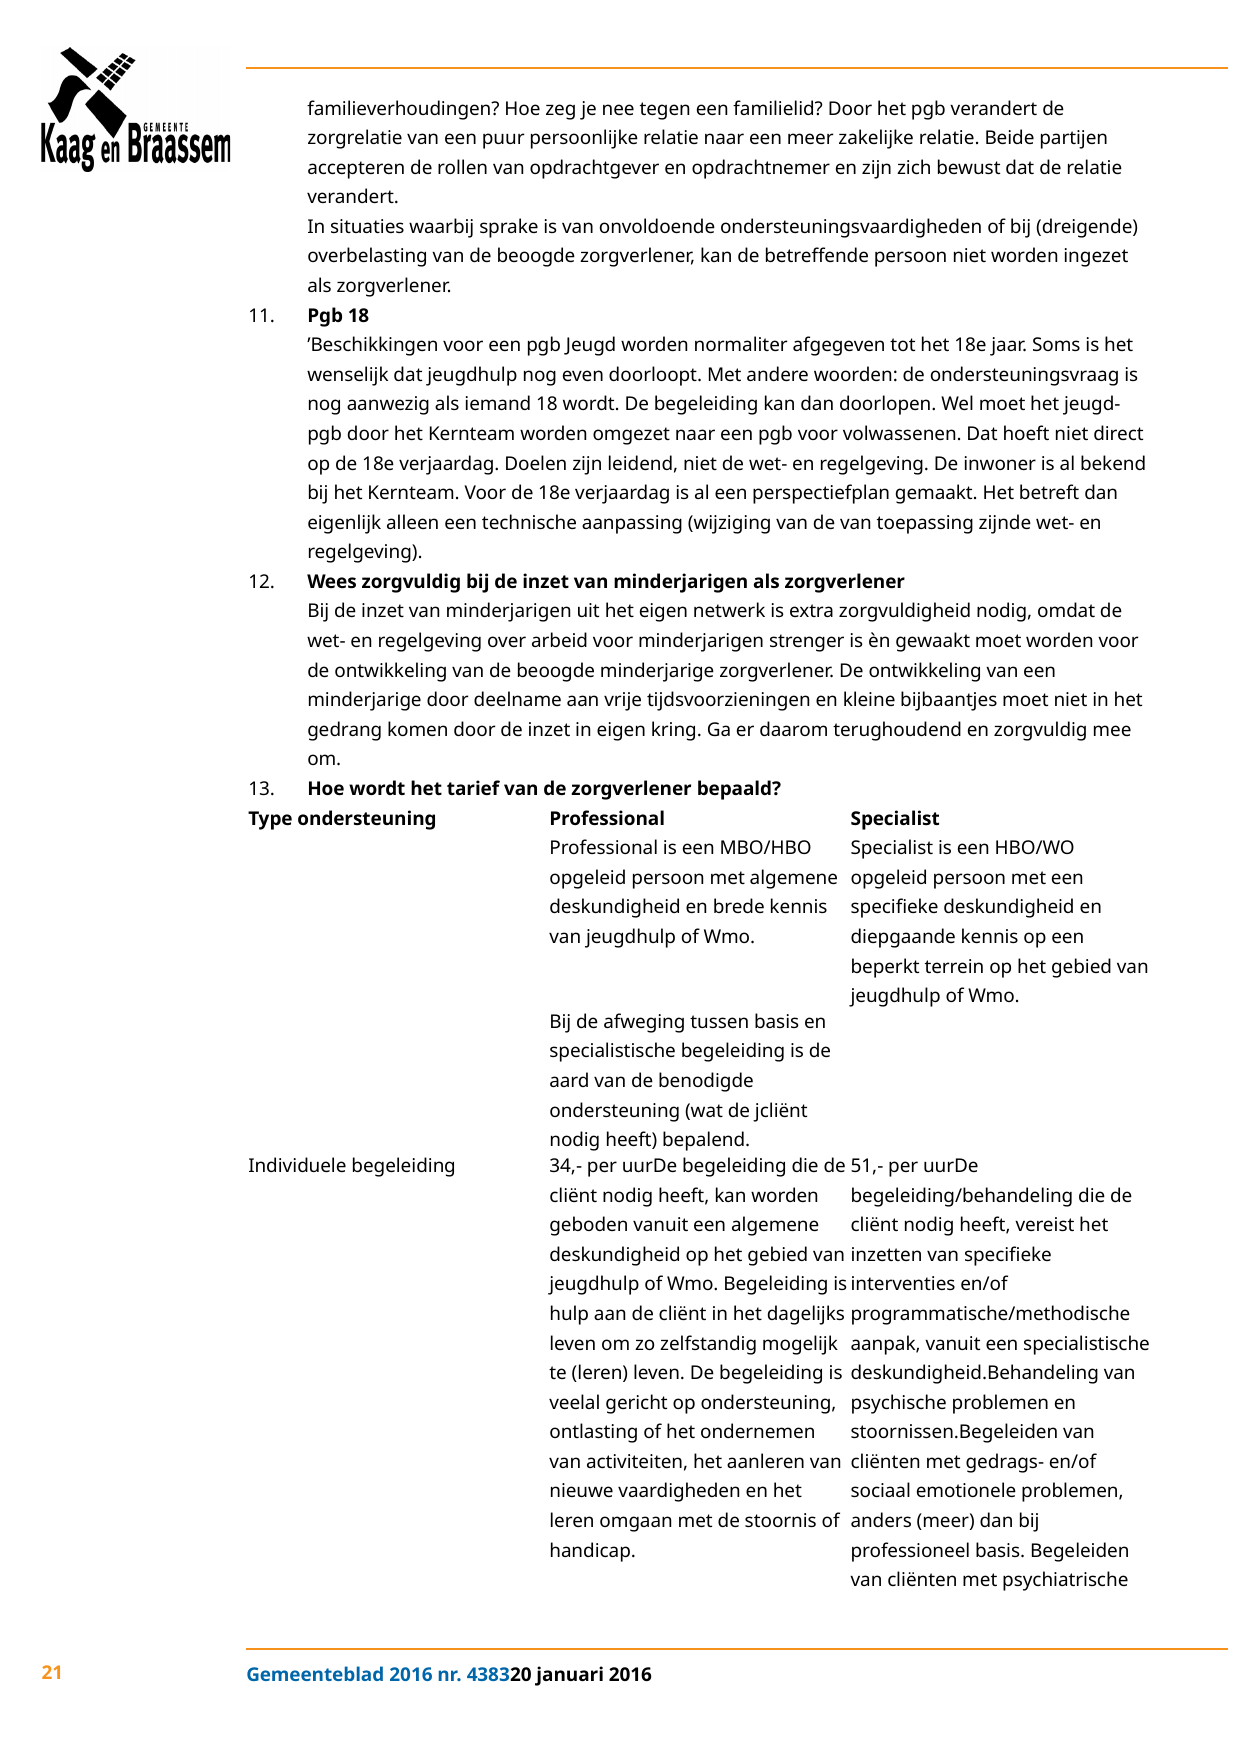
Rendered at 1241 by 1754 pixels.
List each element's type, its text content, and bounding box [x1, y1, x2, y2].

list Bij de inzet van minderjarigen uit het eigen netwerk is extra zorgvuldigheid nodig, omdat de wet- en regelgeving over arbeid voor minderjarigen strenger is èn gewaakt moet worden voor de ontwikkeling van de beoogde minderjarige zorgverlener. De ontwikkeling van een minderjarige door deelname aan vrije tijdsvoorzieningen en kleine bijbaantjes moet niet in het gedrang komen door de inzet in eigen kring. Ga er daarom terughoudend en zorgvuldig mee om. [248, 598, 1152, 771]
list familieverhoudingen? Hoe zeg je nee tegen een familielid? Door het pgb verandert de zorgrelatie van een puur persoonlijke relatie naar een meer zakelijke relatie. Beide partijen accepteren de rollen van opdrachtgever en opdrachtnemer en zijn zich bewust dat de relatie verandert. [248, 95, 1152, 209]
table_header Professional Professional is een MBO/HBO opgeleid persoon met algemene deskundigheid en brede kennis van jeugdhulp of Wmo. [549, 805, 850, 1008]
table_cell 51,- per uurDe begeleiding/behandeling die de cliënt nodig heeft, vereist het inzetten van specifieke interventies en/of programmatische/methodische aanpak, vanuit een specialistische deskundigheid.Behandeling van psychische problemen en stoornissen.Begeleiden van cliënten met gedrags- en/of sociaal emotionele problemen, anders (meer) dan bij professioneel basis. Begeleiden van cliënten met psychiatrische [850, 1152, 1152, 1592]
list ’Beschikkingen voor een pgb Jeugd worden normaliter afgegeven tot het 18e jaar. Soms is het wenselijk dat jeugdhulp nog even doorloopt. Met andere woorden: de ondersteuningsvraag is nog aanwezig als iemand 18 wordt. De begeleiding kan dan doorlopen. Wel moet het jeugd-pgb door het Kernteam worden omgezet naar een pgb voor volwassenen. Dat hoeft niet direct op de 18e verjaardag. Doelen zijn leidend, niet de wet- en regelgeving. De inwoner is al bekend bij het Kernteam. Voor de 18e verjaardag is al een perspectiefplan gemaakt. Het betreft dan eigenlijk alleen een technische aanpassing (wijziging van de van toepassing zijnde wet- en regelgeving). [248, 331, 1152, 564]
list In situaties waarbij sprake is van onvoldoende ondersteuningsvaardigheden of bij (dreigende) overbelasting van de beoogde zorgverlener, kan de betreffende persoon niet worden ingezet als zorgverlener. [248, 213, 1152, 298]
table_cell Bij de afweging tussen basis en specialistische begeleiding is de aard van de benodigde ondersteuning (wat de jcliënt nodig heeft) bepalend. [549, 1008, 850, 1152]
picture [41, 47, 231, 172]
table_cell Individuele begeleiding [248, 1152, 549, 1592]
table_header Specialist Specialist is een HBO/WO opgeleid persoon met een specifieke deskundigheid en diepgaande kennis op een beperkt terrein op het gebied van jeugdhulp of Wmo. [850, 805, 1152, 1008]
table_cell 34,- per uurDe begeleiding die de cliënt nodig heeft, kan worden geboden vanuit een algemene deskundigheid op het gebied van jeugdhulp of Wmo. Begeleiding is hulp aan de cliënt in het dagelijks leven om zo zelfstandig mogelijk te (leren) leven. De begeleiding is veelal gericht op ondersteuning, ontlasting of het ondernemen van activiteiten, het aanleren van nieuwe vaardigheden en het leren omgaan met de stoornis of handicap. [549, 1152, 850, 1592]
list Hoe wordt het tarief van de zorgverlener bepaald? [248, 775, 1152, 801]
table_header Type ondersteuning [248, 805, 549, 1008]
table_cell [248, 1008, 549, 1152]
list Pgb 18 [248, 302, 1152, 328]
list Wees zorgvuldig bij de inzet van minderjarigen als zorgverlener [248, 568, 1152, 594]
